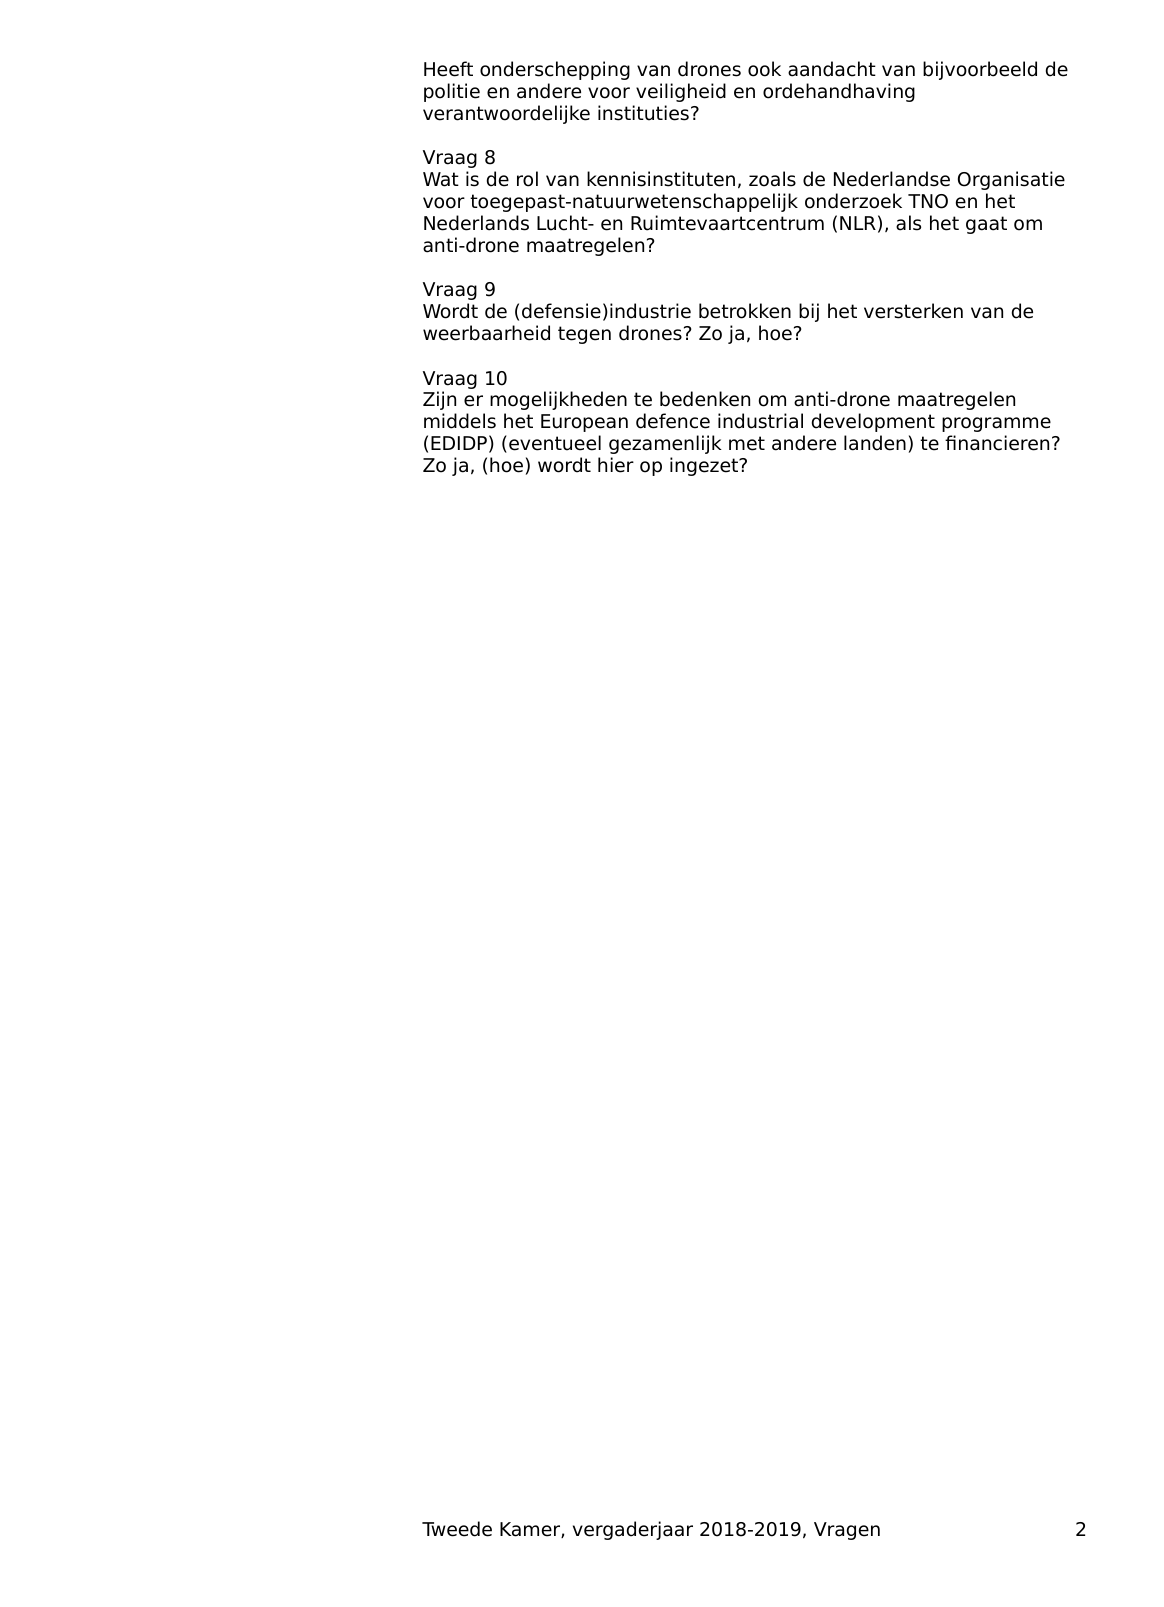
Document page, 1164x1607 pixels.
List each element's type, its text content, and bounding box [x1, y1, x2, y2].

text Wordt de (defensie)industrie betrokken bij het versterken van de weerbaarheid tegen drones? Zo ja, hoe? [422, 301, 1087, 345]
text Heeft onderschepping van drones ook aandacht van bijvoorbeeld de politie en andere voor veiligheid en ordehandhaving verantwoordelijke instituties? [422, 59, 1087, 125]
text Vraag 10 [422, 367, 1087, 389]
text Wat is de rol van kennisinstituten, zoals de Nederlandse Organisatie voor toegepast-natuurwetenschappelijk onderzoek TNO en het Nederlands Lucht- en Ruimtevaartcentrum (NLR), als het gaat om anti-drone maatregelen? [422, 169, 1087, 257]
text Vraag 8 [422, 147, 1087, 169]
text Zijn er mogelijkheden te bedenken om anti-drone maatregelen middels het European defence industrial development programme (EDIDP) (eventueel gezamenlijk met andere landen) te financieren? Zo ja, (hoe) wordt hier op ingezet? [422, 389, 1087, 477]
text Vraag 9 [422, 279, 1087, 301]
